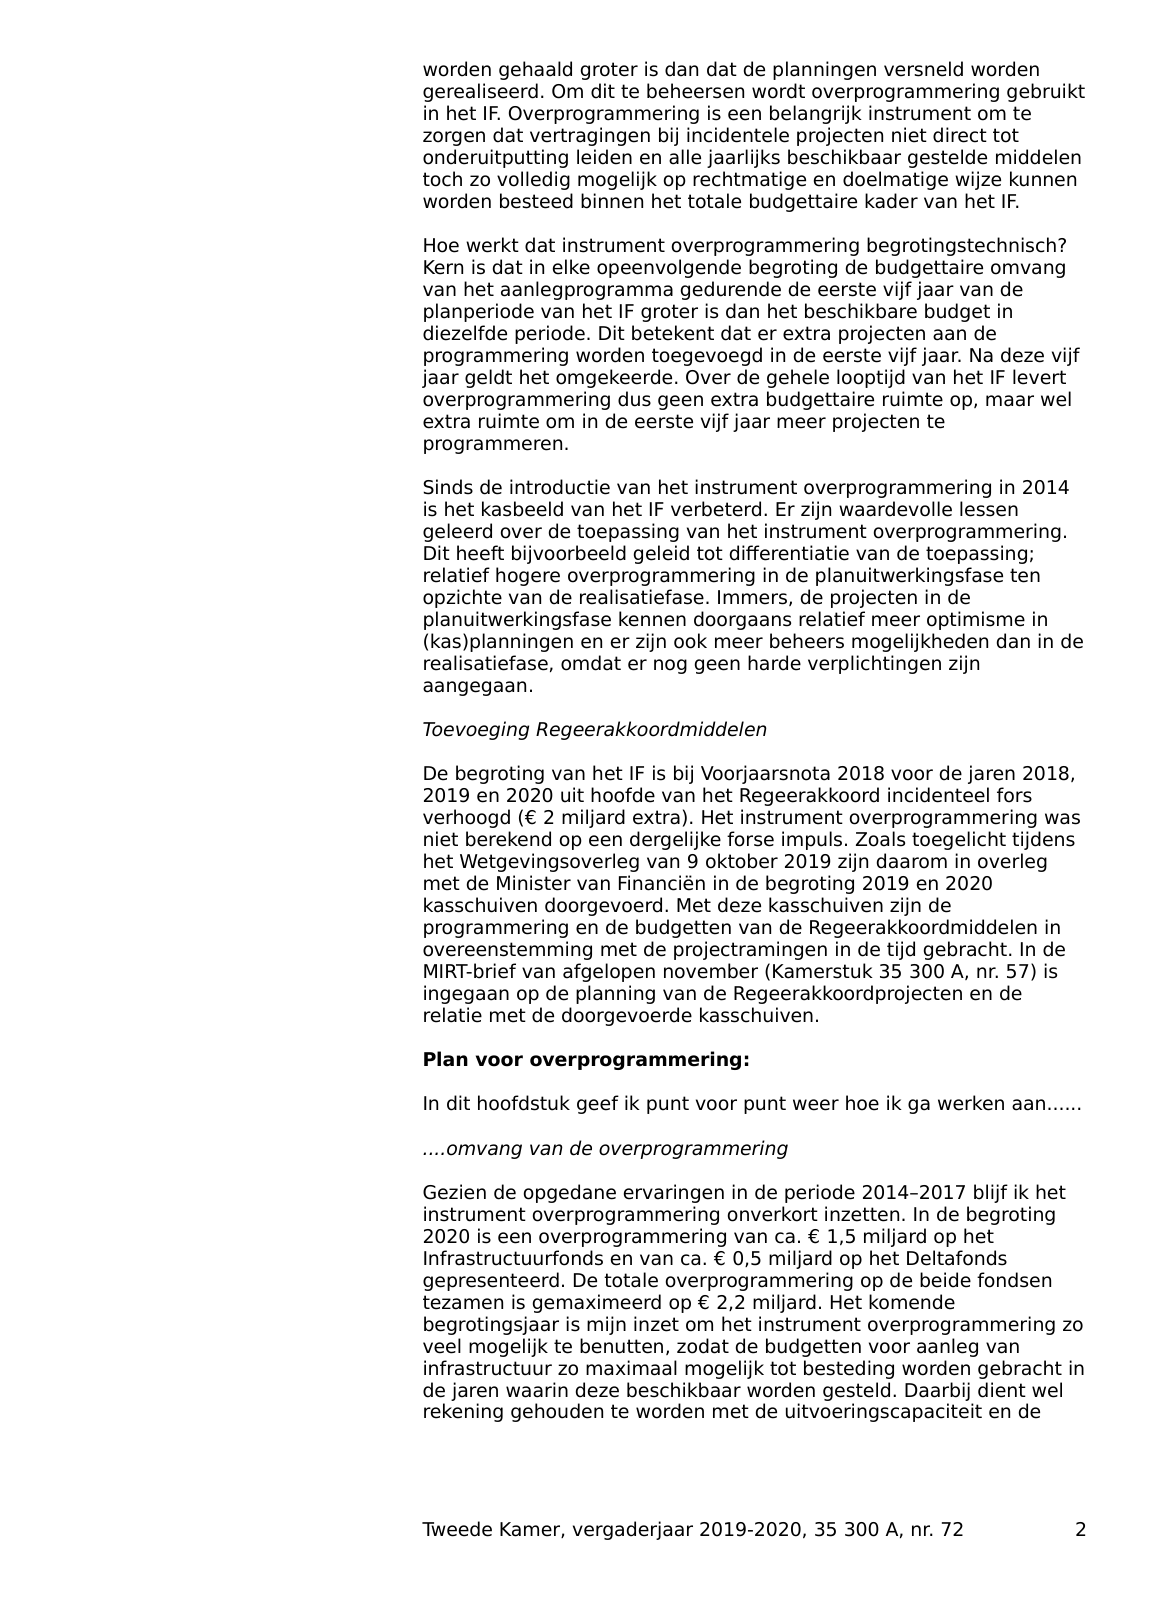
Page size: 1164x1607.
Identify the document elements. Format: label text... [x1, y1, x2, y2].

subtitle ....omvang van de overprogrammering [422, 1137, 1087, 1159]
subtitle Plan voor overprogrammering: [422, 1049, 1087, 1071]
subtitle Toevoeging Regeerakkoordmiddelen [422, 719, 1087, 741]
text Gezien de opgedane ervaringen in de periode 2014–2017 blijf ik het instrument overprogrammering onverkort inzetten. In de begroting 2020 is een overprogrammering van ca. € 1,5 miljard op het Infrastructuurfonds en van ca. € 0,5 miljard op het Deltafonds gepresenteerd. De totale overprogrammering op de beide fondsen tezamen is gemaximeerd op € 2,2 miljard. Het komende begrotingsjaar is mijn inzet om het instrument overprogrammering zo veel mogelijk te benutten, zodat de budgetten voor aanleg van infrastructuur zo maximaal mogelijk tot besteding worden gebracht in de jaren waarin deze beschikbaar worden gesteld. Daarbij dient wel rekening gehouden te worden met de uitvoeringscapaciteit en de [422, 1182, 1087, 1423]
text Hoe werkt dat instrument overprogrammering begrotingstechnisch? Kern is dat in elke opeenvolgende begroting de budgettaire omvang van het aanlegprogramma gedurende de eerste vijf jaar van de planperiode van het IF groter is dan het beschikbare budget in diezelfde periode. Dit betekent dat er extra projecten aan de programmering worden toegevoegd in de eerste vijf jaar. Na deze vijf jaar geldt het omgekeerde. Over de gehele looptijd van het IF levert overprogrammering dus geen extra budgettaire ruimte op, maar wel extra ruimte om in de eerste vijf jaar meer projecten te programmeren. [422, 235, 1087, 455]
text In dit hoofdstuk geef ik punt voor punt weer hoe ik ga werken aan...... [422, 1093, 1087, 1115]
text De begroting van het IF is bij Voorjaarsnota 2018 voor de jaren 2018, 2019 en 2020 uit hoofde van het Regeerakkoord incidenteel fors verhoogd (€ 2 miljard extra). Het instrument overprogrammering was niet berekend op een dergelijke forse impuls. Zoals toegelicht tijdens het Wetgevingsoverleg van 9 oktober 2019 zijn daarom in overleg met de Minister van Financiën in de begroting 2019 en 2020 kasschuiven doorgevoerd. Met deze kasschuiven zijn de programmering en de budgetten van de Regeerakkoordmiddelen in overeenstemming met de projectramingen in de tijd gebracht. In de MIRT-brief van afgelopen november (Kamerstuk 35 300 A, nr. 57) is ingegaan op de planning van de Regeerakkoordprojecten en de relatie met de doorgevoerde kasschuiven. [422, 763, 1087, 1027]
text worden gehaald groter is dan dat de planningen versneld worden gerealiseerd. Om dit te beheersen wordt overprogrammering gebruikt in het IF. Overprogrammering is een belangrijk instrument om te zorgen dat vertragingen bij incidentele projecten niet direct tot onderuitputting leiden en alle jaarlijks beschikbaar gestelde middelen toch zo volledig mogelijk op rechtmatige en doelmatige wijze kunnen worden besteed binnen het totale budgettaire kader van het IF. [422, 59, 1087, 213]
text Sinds de introductie van het instrument overprogrammering in 2014 is het kasbeeld van het IF verbeterd. Er zijn waardevolle lessen geleerd over de toepassing van het instrument overprogrammering. Dit heeft bijvoorbeeld geleid tot differentiatie van de toepassing; relatief hogere overprogrammering in de planuitwerkingsfase ten opzichte van de realisatiefase. Immers, de projecten in de planuitwerkingsfase kennen doorgaans relatief meer optimisme in (kas)planningen en er zijn ook meer beheers mogelijkheden dan in de realisatiefase, omdat er nog geen harde verplichtingen zijn aangegaan. [422, 477, 1087, 697]
